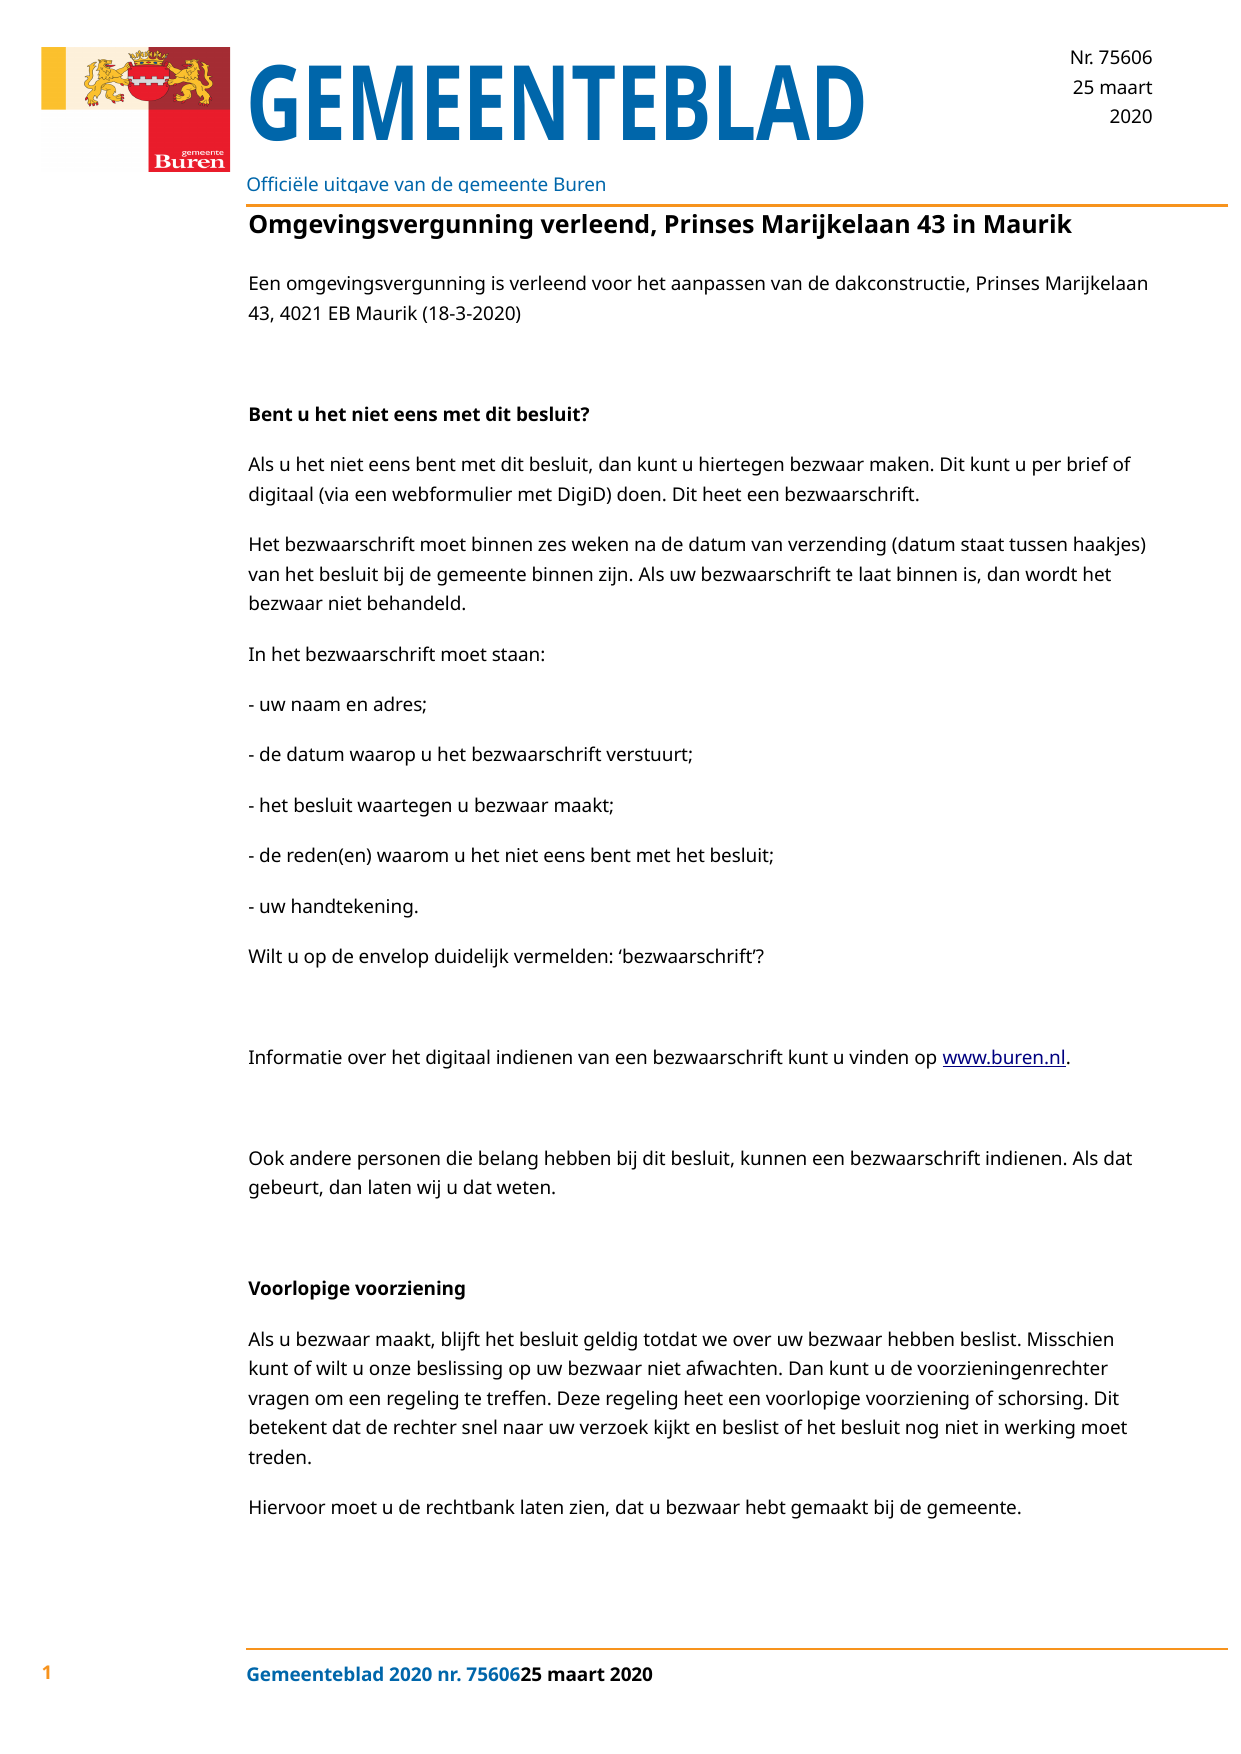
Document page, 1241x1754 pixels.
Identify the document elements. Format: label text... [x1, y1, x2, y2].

text Bent u het niet eens met dit besluit? [248, 401, 1152, 426]
text Het bezwaarschrift moet binnen zes weken na de datum van verzending (datum staat tussen haakjes) van het besluit bij de gemeente binnen zijn. Als uw bezwaarschrift te laat binnen is, dan wordt het bezwaar niet behandeld. [248, 531, 1152, 616]
text In het bezwaarschrift moet staan: [248, 641, 1152, 666]
text Als u bezwaar maakt, blijft het besluit geldig totdat we over uw bezwaar hebben beslist. Misschien kunt of wilt u onze beslissing op uw bezwaar niet afwachten. Dan kunt u de voorzieningenrechter vragen om een regeling te treffen. Deze regeling heet een voorlopige voorziening of schorsing. Dit betekent dat de rechter snel naar uw verzoek kijkt en beslist of het besluit nog niet in werking moet treden. [248, 1326, 1152, 1470]
text - uw handtekening. [248, 893, 1152, 918]
text Omgevingsvergunning verleend, Prinses Marijkelaan 43 in Maurik [248, 207, 1152, 241]
text - het besluit waartegen u bezwaar maakt; [248, 792, 1152, 818]
text Informatie over het digitaal indienen van een bezwaarschrift kunt u vinden op www.buren.nl. [248, 1044, 1152, 1070]
text Voorlopige voorziening [248, 1275, 1152, 1301]
text Hiervoor moet u de rechtbank laten zien, dat u bezwaar hebt gemaakt bij de gemeente. [248, 1494, 1152, 1520]
text - de reden(en) waarom u het niet eens bent met het besluit; [248, 842, 1152, 868]
text Een omgevingsvergunning is verleend voor het aanpassen van de dakconstructie, Prinses Marijkelaan 43, 4021 EB Maurik (18-3-2020) [248, 270, 1152, 326]
text - uw naam en adres; [248, 691, 1152, 717]
text Ook andere personen die belang hebben bij dit besluit, kunnen een bezwaarschrift indienen. Als dat gebeurt, dan laten wij u dat weten. [248, 1145, 1152, 1200]
picture [41, 47, 231, 172]
text Wilt u op de envelop duidelijk vermelden: ‘bezwaarschrift’? [248, 943, 1152, 969]
text Als u het niet eens bent met dit besluit, dan kunt u hiertegen bezwaar maken. Dit kunt u per brief of digitaal (via een webformulier met DigiD) doen. Dit heet een bezwaarschrift. [248, 451, 1152, 506]
text - de datum waarop u het bezwaarschrift verstuurt; [248, 742, 1152, 767]
